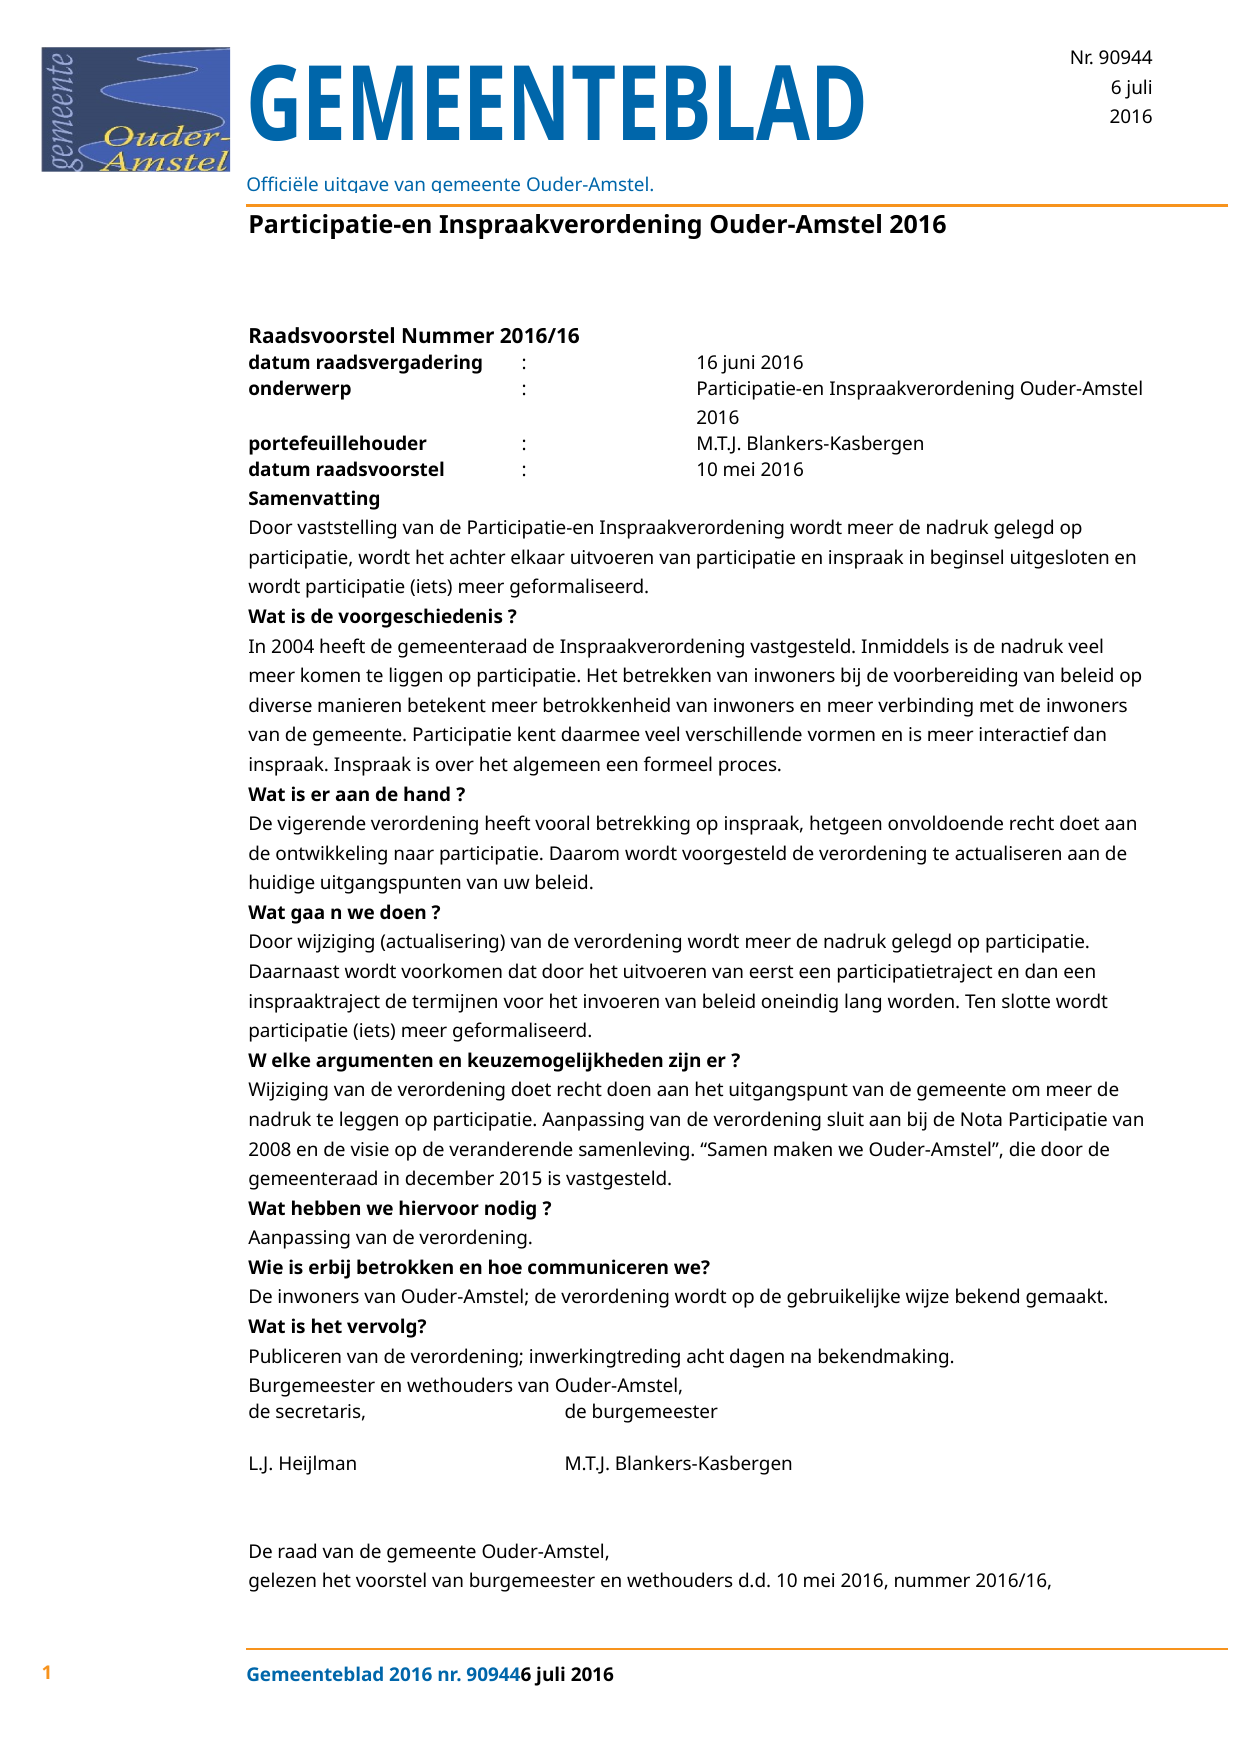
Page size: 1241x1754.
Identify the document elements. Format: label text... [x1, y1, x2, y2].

text Aanpassing van de verordening. [248, 1224, 1152, 1250]
table_cell M.T.J. Blankers-Kasbergen [696, 430, 1152, 456]
table_cell de secretaris, [248, 1398, 564, 1424]
text Wat is er aan de hand ? [248, 781, 1152, 807]
text De vigerende verordening heeft vooral betrekking op inspraak, hetgeen onvoldoende recht doet aan de ontwikkeling naar participatie. Daarom wordt voorgesteld de verordening te actualiseren aan de huidige uitgangspunten van uw beleid. [248, 810, 1152, 895]
table_cell [564, 1424, 1152, 1450]
table_cell 10 mei 2016 [696, 456, 1152, 482]
text Wat is de voorgeschiedenis ? [248, 603, 1152, 629]
table_cell Participatie-en Inspraakverordening Ouder-Amstel 2016 [696, 375, 1152, 430]
text Door wijziging (actualisering) van de verordening wordt meer de nadruk gelegd op participatie. Daarnaast wordt voorkomen dat door het uitvoeren van eerst een participatietraject en dan een inspraaktraject de termijnen voor het invoeren van beleid oneindig lang worden. Ten slotte wordt participatie (iets) meer geformaliseerd. [248, 929, 1152, 1043]
table_cell [248, 1424, 564, 1450]
table_cell : [521, 430, 696, 456]
text Wie is erbij betrokken en hoe communiceren we? [248, 1254, 1152, 1280]
text gelezen het voorstel van burgemeester en wethouders d.d. 10 mei 2016, nummer 2016/16, [248, 1567, 1152, 1593]
table_cell de burgemeester [564, 1398, 1152, 1424]
text Wijziging van de verordening doet recht doen aan het uitgangspunt van de gemeente om meer de nadruk te leggen op participatie. Aanpassing van de verordening sluit aan bij de Nota Participatie van 2008 en de visie op de veranderende samenleving. “Samen maken we Ouder-Amstel”, die door de gemeenteraad in december 2015 is vastgesteld. [248, 1077, 1152, 1191]
table_header 16 juni 2016 [696, 349, 1152, 375]
text De inwoners van Ouder-Amstel; de verordening wordt op de gebruikelijke wijze bekend gemaakt. [248, 1284, 1152, 1309]
table_header datum raadsvergadering [248, 349, 521, 375]
table_header Burgemeester en wethouders van Ouder-Amstel, [248, 1373, 1152, 1398]
text Samenvatting [248, 485, 1152, 511]
picture [41, 47, 231, 172]
table_header : [521, 349, 696, 375]
table_cell portefeuillehouder [248, 430, 521, 456]
text Wat hebben we hiervoor nodig ? [248, 1195, 1152, 1221]
text De raad van de gemeente Ouder-Amstel, [248, 1538, 1152, 1564]
table_cell : [521, 456, 696, 482]
table_cell datum raadsvoorstel [248, 456, 521, 482]
text In 2004 heeft de gemeenteraad de Inspraakverordening vastgesteld. Inmiddels is de nadruk veel meer komen te liggen op participatie. Het betrekken van inwoners bij de voorbereiding van beleid op diverse manieren betekent meer betrokkenheid van inwoners en meer verbinding met de inwoners van de gemeente. Participatie kent daarmee veel verschillende vormen en is meer interactief dan inspraak. Inspraak is over het algemeen een formeel proces. [248, 633, 1152, 777]
table_cell L.J. Heijlman [248, 1450, 564, 1476]
text Wat is het vervolg? [248, 1313, 1152, 1339]
table_cell : [521, 375, 696, 430]
text Raadsvoorstel Nummer 2016/16 [248, 321, 1152, 349]
text W elke argumenten en keuzemogelijkheden zijn er ? [248, 1047, 1152, 1073]
text Wat gaa n we doen ? [248, 899, 1152, 925]
table_cell M.T.J. Blankers-Kasbergen [564, 1450, 1152, 1476]
text Publiceren van de verordening; inwerkingtreding acht dagen na bekendmaking. [248, 1343, 1152, 1369]
text Door vaststelling van de Participatie-en Inspraakverordening wordt meer de nadruk gelegd op participatie, wordt het achter elkaar uitvoeren van participatie en inspraak in beginsel uitgesloten en wordt participatie (iets) meer geformaliseerd. [248, 514, 1152, 599]
table_cell onderwerp [248, 375, 521, 430]
text Participatie-en Inspraakverordening Ouder-Amstel 2016 [248, 207, 1152, 241]
